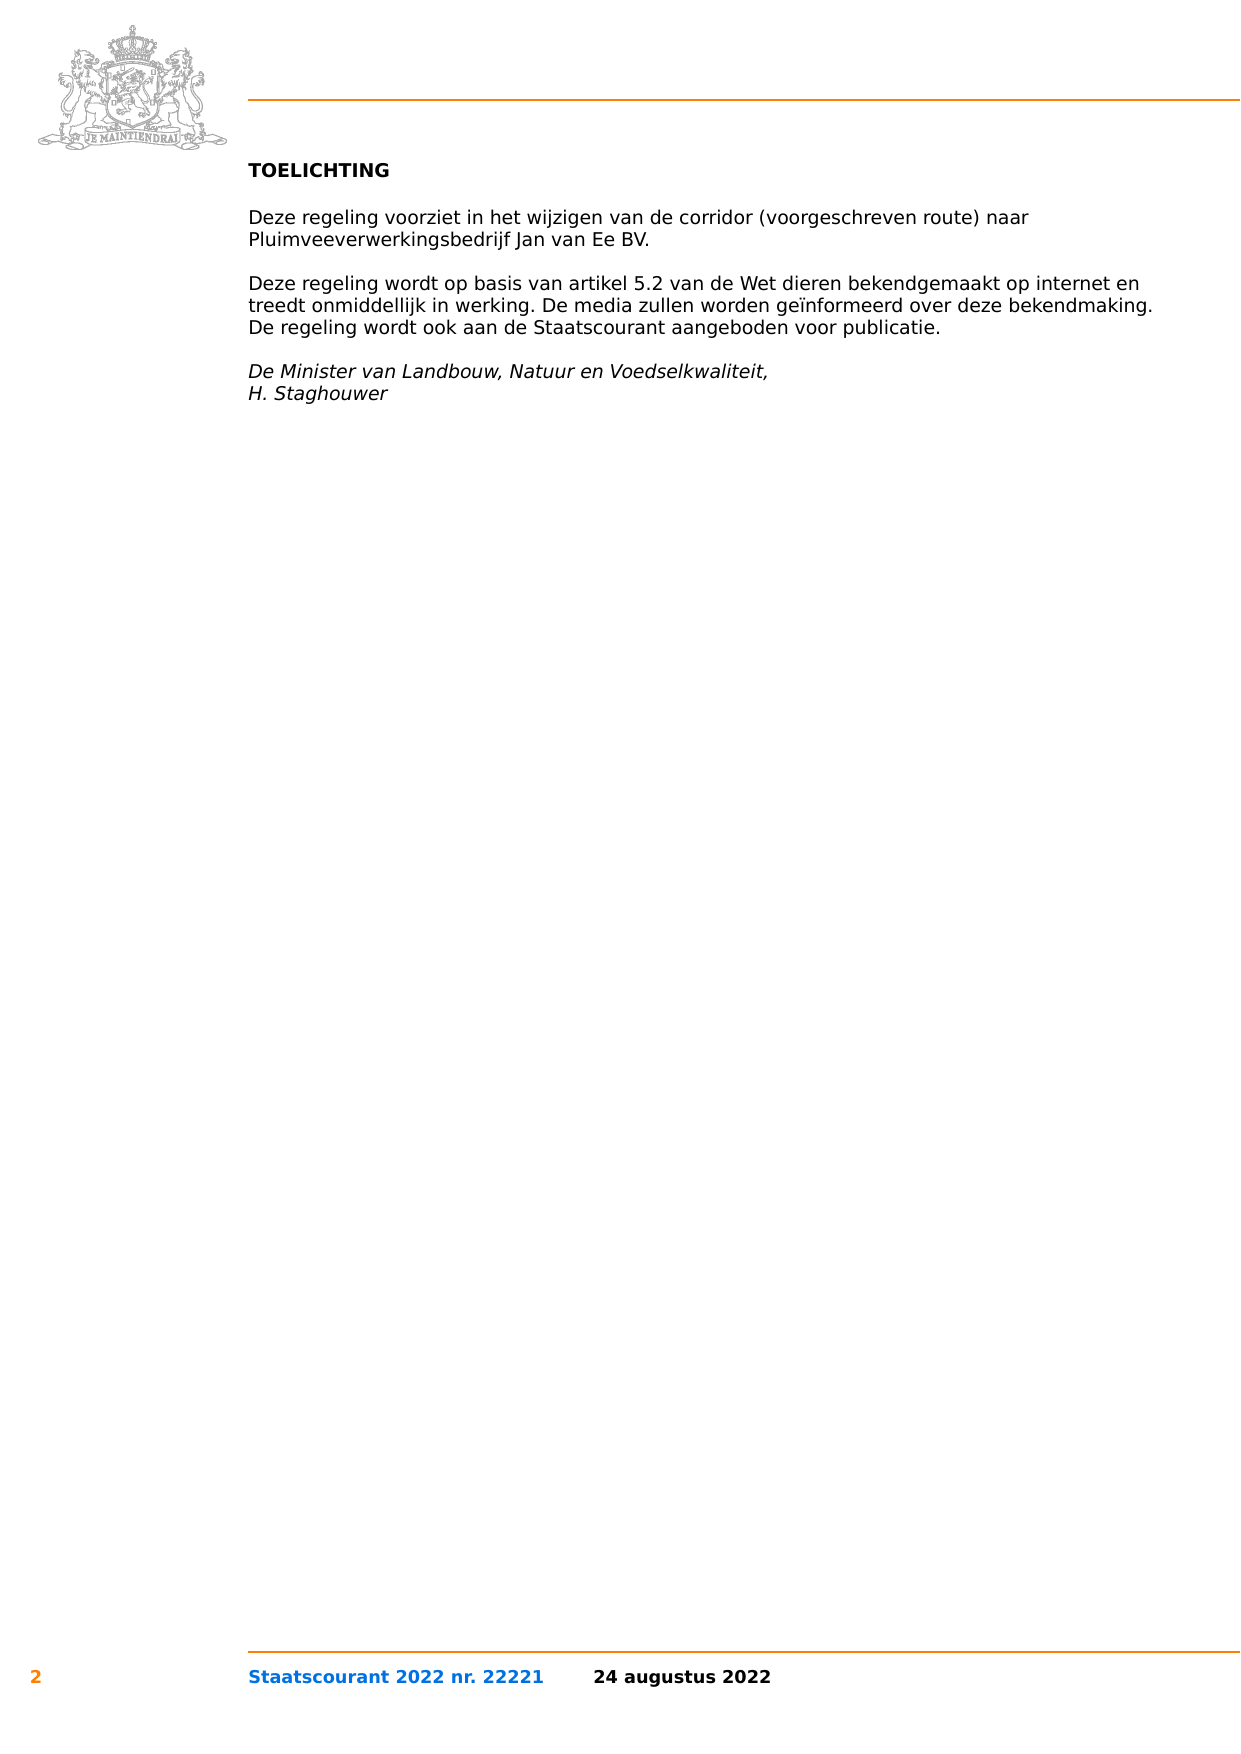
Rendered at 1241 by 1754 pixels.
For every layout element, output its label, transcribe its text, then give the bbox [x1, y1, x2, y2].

picture [38, 25, 227, 150]
text Deze regeling voorziet in het wijzigen van de corridor (voorgeschreven route) naar Pluimveeverwerkingsbedrijf Jan van Ee BV. [248, 207, 1163, 251]
text De Minister van Landbouw, Natuur en Voedselkwaliteit, H. Staghouwer [248, 361, 1163, 404]
subtitle TOELICHTING [248, 160, 1163, 182]
text Deze regeling wordt op basis van artikel 5.2 van de Wet dieren bekendgemaakt op internet en treedt onmiddellijk in werking. De media zullen worden geïnformeerd over deze bekendmaking. De regeling wordt ook aan de Staatscourant aangeboden voor publicatie. [248, 273, 1163, 339]
